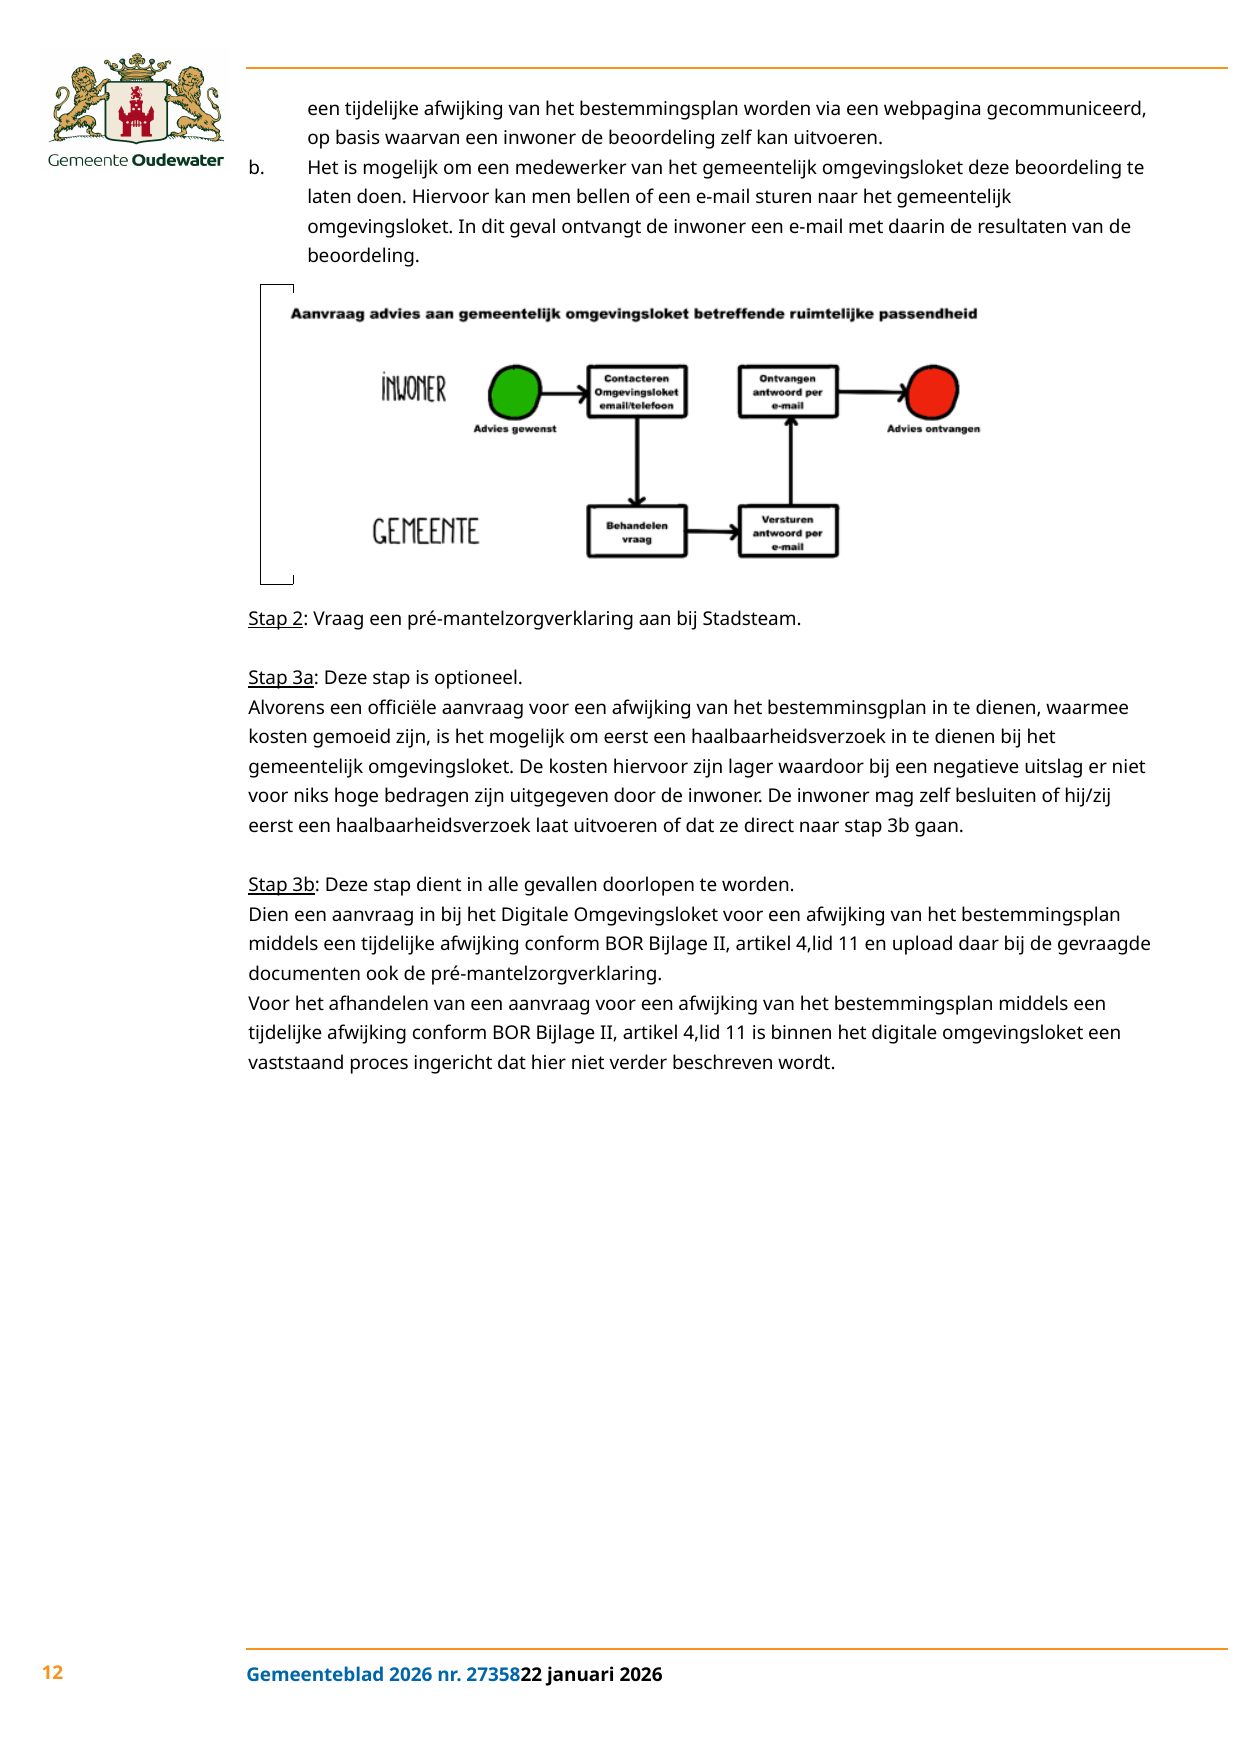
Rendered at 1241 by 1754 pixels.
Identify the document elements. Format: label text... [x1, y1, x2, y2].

picture [41, 47, 231, 172]
text Stap 3b: Deze stap dient in alle gevallen doorlopen te worden. [248, 871, 1152, 897]
picture [268, 293, 1008, 575]
text Stap 3a: Deze stap is optioneel. [248, 664, 1152, 690]
text Alvorens een officiële aanvraag voor een afwijking van het bestemminsgplan in te dienen, waarmee kosten gemoeid zijn, is het mogelijk om eerst een haalbaarheidsverzoek in te dienen bij het gemeentelijk omgevingsloket. De kosten hiervoor zijn lager waardoor bij een negatieve uitslag er niet voor niks hoge bedragen zijn uitgegeven door de inwoner. De inwoner mag zelf besluiten of hij/zij eerst een haalbaarheidsverzoek laat uitvoeren of dat ze direct naar stap 3b gaan. [248, 694, 1152, 838]
list Het is mogelijk om een medewerker van het gemeentelijk omgevingsloket deze beoordeling te laten doen. Hiervoor kan men bellen of een e-mail sturen naar het gemeentelijk omgevingsloket. In dit geval ontvangt de inwoner een e-mail met daarin de resultaten van de beoordeling. [248, 154, 1152, 268]
text Dien een aanvraag in bij het Digitale Omgevingsloket voor een afwijking van het bestemmingsplan middels een tijdelijke afwijking conform BOR Bijlage II, artikel 4,lid 11 en upload daar bij de gevraagde documenten ook de pré-mantelzorgverklaring. [248, 901, 1152, 986]
text Stap 2: Vraag een pré-mantelzorgverklaring aan bij Stadsteam. [248, 605, 1152, 631]
list een tijdelijke afwijking van het bestemmingsplan worden via een webpagina gecommuniceerd, op basis waarvan een inwoner de beoordeling zelf kan uitvoeren. [248, 95, 1152, 150]
text Voor het afhandelen van een aanvraag voor een afwijking van het bestemmingsplan middels een tijdelijke afwijking conform BOR Bijlage II, artikel 4,lid 11 is binnen het digitale omgevingsloket een vaststaand proces ingericht dat hier niet verder beschreven wordt. [248, 990, 1152, 1074]
